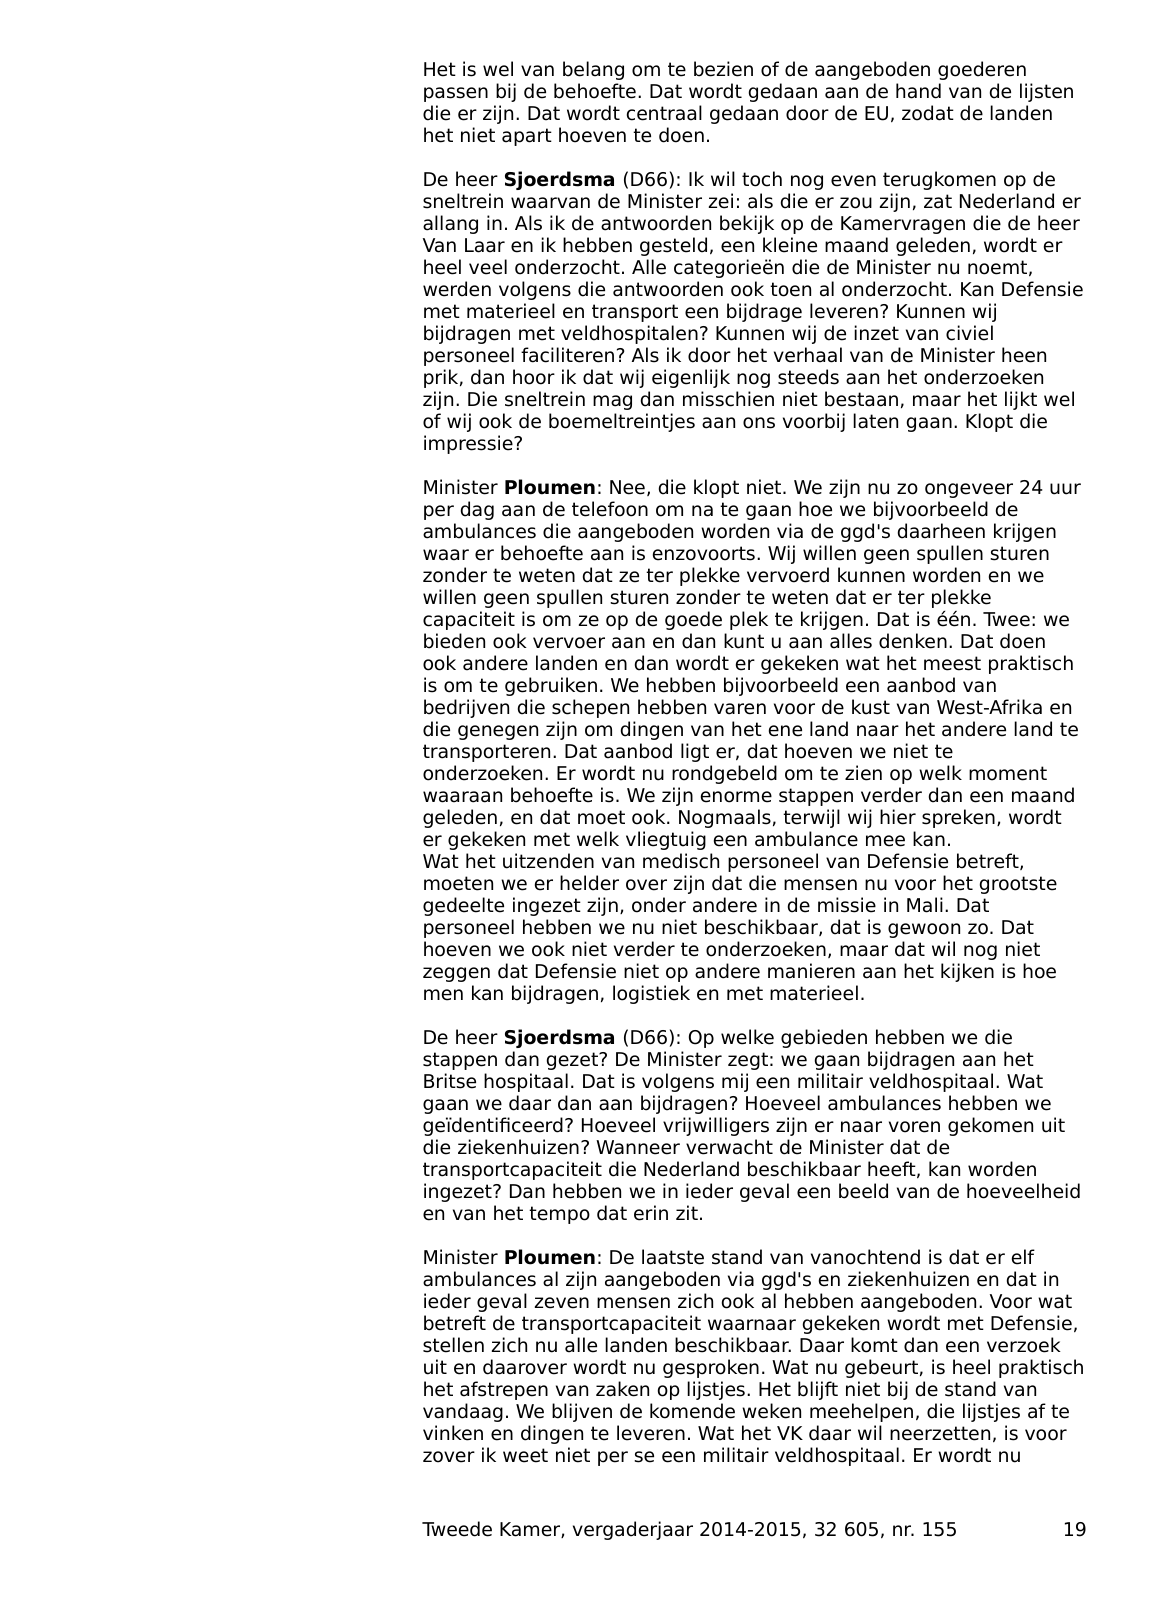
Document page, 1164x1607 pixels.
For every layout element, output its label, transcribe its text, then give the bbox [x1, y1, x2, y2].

text De heer Sjoerdsma (D66): Op welke gebieden hebben we die stappen dan gezet? De Minister zegt: we gaan bijdragen aan het Britse hospitaal. Dat is volgens mij een militair veldhospitaal. Wat gaan we daar dan aan bijdragen? Hoeveel ambulances hebben we geïdentificeerd? Hoeveel vrijwilligers zijn er naar voren gekomen uit die ziekenhuizen? Wanneer verwacht de Minister dat de transportcapaciteit die Nederland beschikbaar heeft, kan worden ingezet? Dan hebben we in ieder geval een beeld van de hoeveelheid en van het tempo dat erin zit. [422, 1027, 1087, 1224]
text Minister Ploumen: Nee, die klopt niet. We zijn nu zo ongeveer 24 uur per dag aan de telefoon om na te gaan hoe we bijvoorbeeld de ambulances die aangeboden worden via de ggd's daarheen krijgen waar er behoefte aan is enzovoorts. Wij willen geen spullen sturen zonder te weten dat ze ter plekke vervoerd kunnen worden en we willen geen spullen sturen zonder te weten dat er ter plekke capaciteit is om ze op de goede plek te krijgen. Dat is één. Twee: we bieden ook vervoer aan en dan kunt u aan alles denken. Dat doen ook andere landen en dan wordt er gekeken wat het meest praktisch is om te gebruiken. We hebben bijvoorbeeld een aanbod van bedrijven die schepen hebben varen voor de kust van West-Afrika en die genegen zijn om dingen van het ene land naar het andere land te transporteren. Dat aanbod ligt er, dat hoeven we niet te onderzoeken. Er wordt nu rondgebeld om te zien op welk moment waaraan behoefte is. We zijn enorme stappen verder dan een maand geleden, en dat moet ook. Nogmaals, terwijl wij hier spreken, wordt er gekeken met welk vliegtuig een ambulance mee kan. [422, 477, 1087, 851]
text De heer Sjoerdsma (D66): Ik wil toch nog even terugkomen op de sneltrein waarvan de Minister zei: als die er zou zijn, zat Nederland er allang in. Als ik de antwoorden bekijk op de Kamervragen die de heer Van Laar en ik hebben gesteld, een kleine maand geleden, wordt er heel veel onderzocht. Alle categorieën die de Minister nu noemt, werden volgens die antwoorden ook toen al onderzocht. Kan Defensie met materieel en transport een bijdrage leveren? Kunnen wij bijdragen met veldhospitalen? Kunnen wij de inzet van civiel personeel faciliteren? Als ik door het verhaal van de Minister heen prik, dan hoor ik dat wij eigenlijk nog steeds aan het onderzoeken zijn. Die sneltrein mag dan misschien niet bestaan, maar het lijkt wel of wij ook de boemeltreintjes aan ons voorbij laten gaan. Klopt die impressie? [422, 169, 1087, 455]
text Wat het uitzenden van medisch personeel van Defensie betreft, moeten we er helder over zijn dat die mensen nu voor het grootste gedeelte ingezet zijn, onder andere in de missie in Mali. Dat personeel hebben we nu niet beschikbaar, dat is gewoon zo. Dat hoeven we ook niet verder te onderzoeken, maar dat wil nog niet zeggen dat Defensie niet op andere manieren aan het kijken is hoe men kan bijdragen, logistiek en met materieel. [422, 851, 1087, 1004]
text Minister Ploumen: De laatste stand van vanochtend is dat er elf ambulances al zijn aangeboden via ggd's en ziekenhuizen en dat in ieder geval zeven mensen zich ook al hebben aangeboden. Voor wat betreft de transportcapaciteit waarnaar gekeken wordt met Defensie, stellen zich nu alle landen beschikbaar. Daar komt dan een verzoek uit en daarover wordt nu gesproken. Wat nu gebeurt, is heel praktisch het afstrepen van zaken op lijstjes. Het blijft niet bij de stand van vandaag. We blijven de komende weken meehelpen, die lijstjes af te vinken en dingen te leveren. Wat het VK daar wil neerzetten, is voor zover ik weet niet per se een militair veldhospitaal. Er wordt nu [422, 1247, 1087, 1467]
text Het is wel van belang om te bezien of de aangeboden goederen passen bij de behoefte. Dat wordt gedaan aan de hand van de lijsten die er zijn. Dat wordt centraal gedaan door de EU, zodat de landen het niet apart hoeven te doen. [422, 59, 1087, 147]
